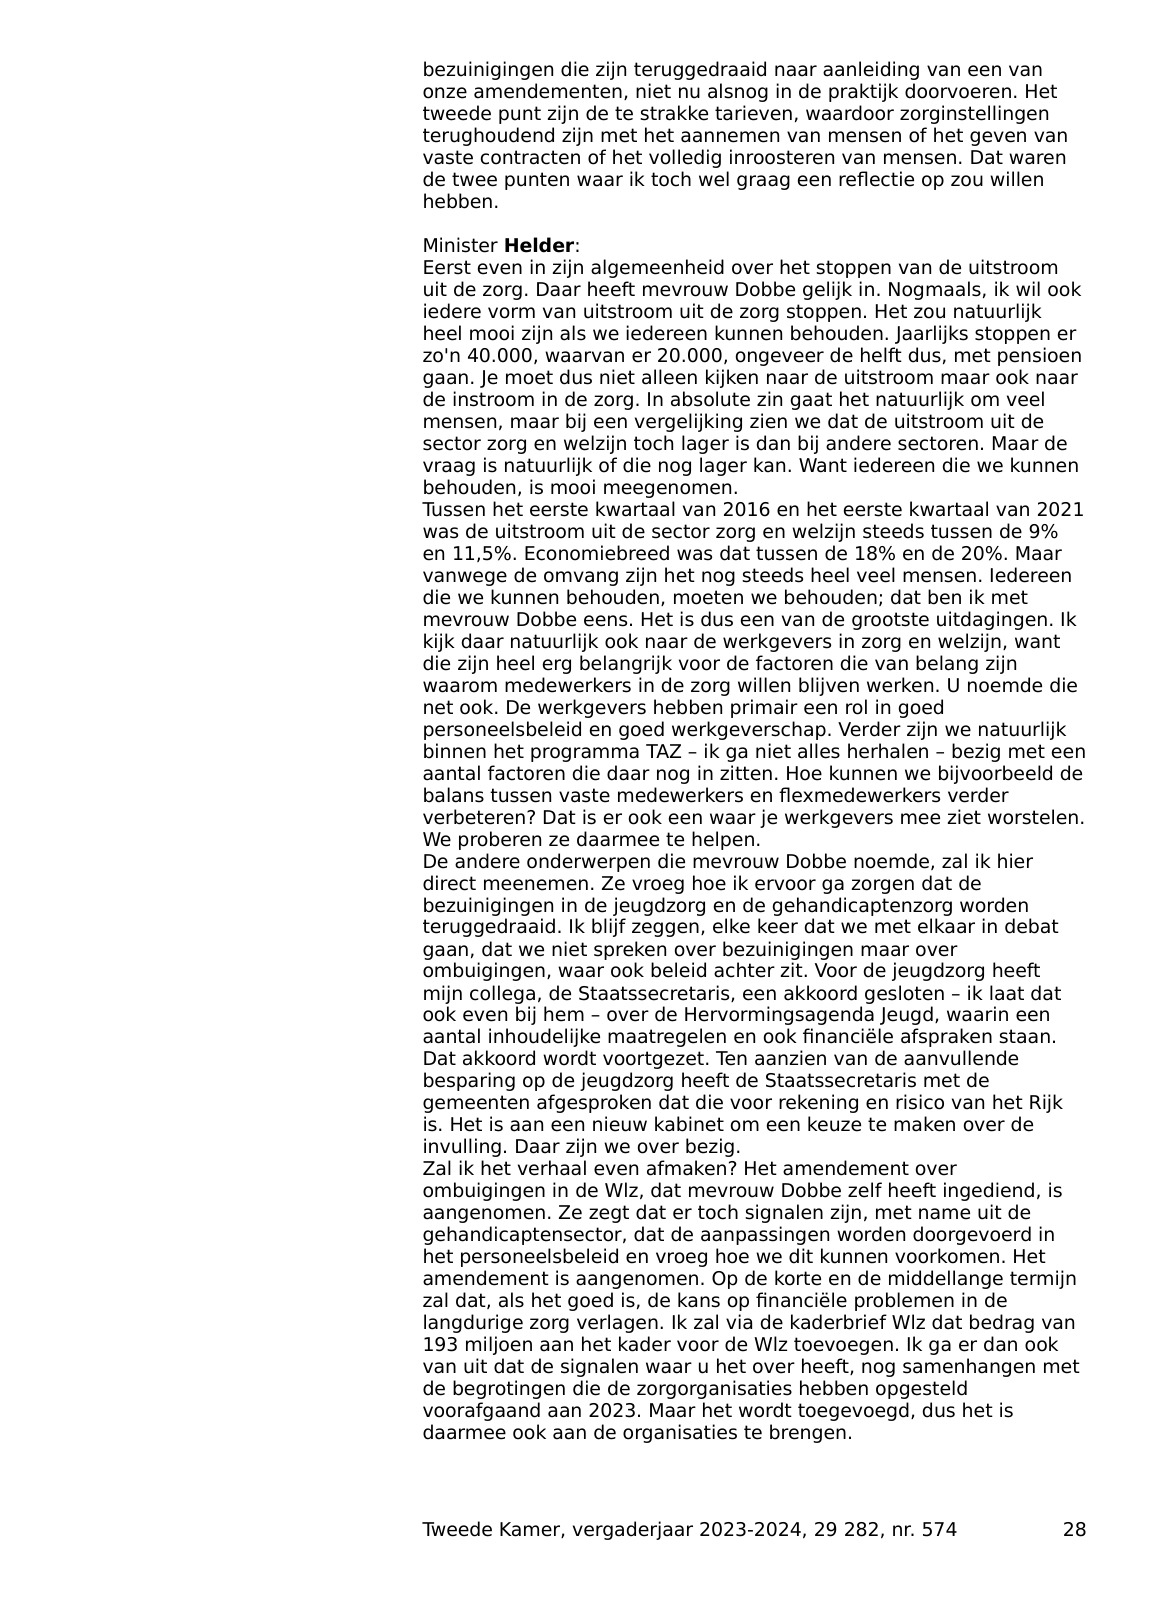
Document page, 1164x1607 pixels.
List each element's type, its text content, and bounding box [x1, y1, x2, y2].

text De andere onderwerpen die mevrouw Dobbe noemde, zal ik hier direct meenemen. Ze vroeg hoe ik ervoor ga zorgen dat de bezuinigingen in de jeugdzorg en de gehandicaptenzorg worden teruggedraaid. Ik blijf zeggen, elke keer dat we met elkaar in debat gaan, dat we niet spreken over bezuinigingen maar over ombuigingen, waar ook beleid achter zit. Voor de jeugdzorg heeft mijn collega, de Staatssecretaris, een akkoord gesloten – ik laat dat ook even bij hem – over de Hervormingsagenda Jeugd, waarin een aantal inhoudelijke maatregelen en ook financiële afspraken staan. Dat akkoord wordt voortgezet. Ten aanzien van de aanvullende besparing op de jeugdzorg heeft de Staatssecretaris met de gemeenten afgesproken dat die voor rekening en risico van het Rijk is. Het is aan een nieuw kabinet om een keuze te maken over de invulling. Daar zijn we over bezig. [422, 851, 1087, 1158]
text Minister Helder: [422, 235, 1087, 257]
text Tussen het eerste kwartaal van 2016 en het eerste kwartaal van 2021 was de uitstroom uit de sector zorg en welzijn steeds tussen de 9% en 11,5%. Economiebreed was dat tussen de 18% en de 20%. Maar vanwege de omvang zijn het nog steeds heel veel mensen. Iedereen die we kunnen behouden, moeten we behouden; dat ben ik met mevrouw Dobbe eens. Het is dus een van de grootste uitdagingen. Ik kijk daar natuurlijk ook naar de werkgevers in zorg en welzijn, want die zijn heel erg belangrijk voor de factoren die van belang zijn waarom medewerkers in de zorg willen blijven werken. U noemde die net ook. De werkgevers hebben primair een rol in goed personeelsbeleid en goed werkgeverschap. Verder zijn we natuurlijk binnen het programma TAZ – ik ga niet alles herhalen – bezig met een aantal factoren die daar nog in zitten. Hoe kunnen we bijvoorbeeld de balans tussen vaste medewerkers en flexmedewerkers verder verbeteren? Dat is er ook een waar je werkgevers mee ziet worstelen. We proberen ze daarmee te helpen. [422, 499, 1087, 851]
text Eerst even in zijn algemeenheid over het stoppen van de uitstroom uit de zorg. Daar heeft mevrouw Dobbe gelijk in. Nogmaals, ik wil ook iedere vorm van uitstroom uit de zorg stoppen. Het zou natuurlijk heel mooi zijn als we iedereen kunnen behouden. Jaarlijks stoppen er zo'n 40.000, waarvan er 20.000, ongeveer de helft dus, met pensioen gaan. Je moet dus niet alleen kijken naar de uitstroom maar ook naar de instroom in de zorg. In absolute zin gaat het natuurlijk om veel mensen, maar bij een vergelijking zien we dat de uitstroom uit de sector zorg en welzijn toch lager is dan bij andere sectoren. Maar de vraag is natuurlijk of die nog lager kan. Want iedereen die we kunnen behouden, is mooi meegenomen. [422, 257, 1087, 499]
text bezuinigingen die zijn teruggedraaid naar aanleiding van een van onze amendementen, niet nu alsnog in de praktijk doorvoeren. Het tweede punt zijn de te strakke tarieven, waardoor zorginstellingen terughoudend zijn met het aannemen van mensen of het geven van vaste contracten of het volledig inroosteren van mensen. Dat waren de twee punten waar ik toch wel graag een reflectie op zou willen hebben. [422, 59, 1087, 213]
text Zal ik het verhaal even afmaken? Het amendement over ombuigingen in de Wlz, dat mevrouw Dobbe zelf heeft ingediend, is aangenomen. Ze zegt dat er toch signalen zijn, met name uit de gehandicaptensector, dat de aanpassingen worden doorgevoerd in het personeelsbeleid en vroeg hoe we dit kunnen voorkomen. Het amendement is aangenomen. Op de korte en de middellange termijn zal dat, als het goed is, de kans op financiële problemen in de langdurige zorg verlagen. Ik zal via de kaderbrief Wlz dat bedrag van 193 miljoen aan het kader voor de Wlz toevoegen. Ik ga er dan ook van uit dat de signalen waar u het over heeft, nog samenhangen met de begrotingen die de zorgorganisaties hebben opgesteld voorafgaand aan 2023. Maar het wordt toegevoegd, dus het is daarmee ook aan de organisaties te brengen. [422, 1158, 1087, 1444]
